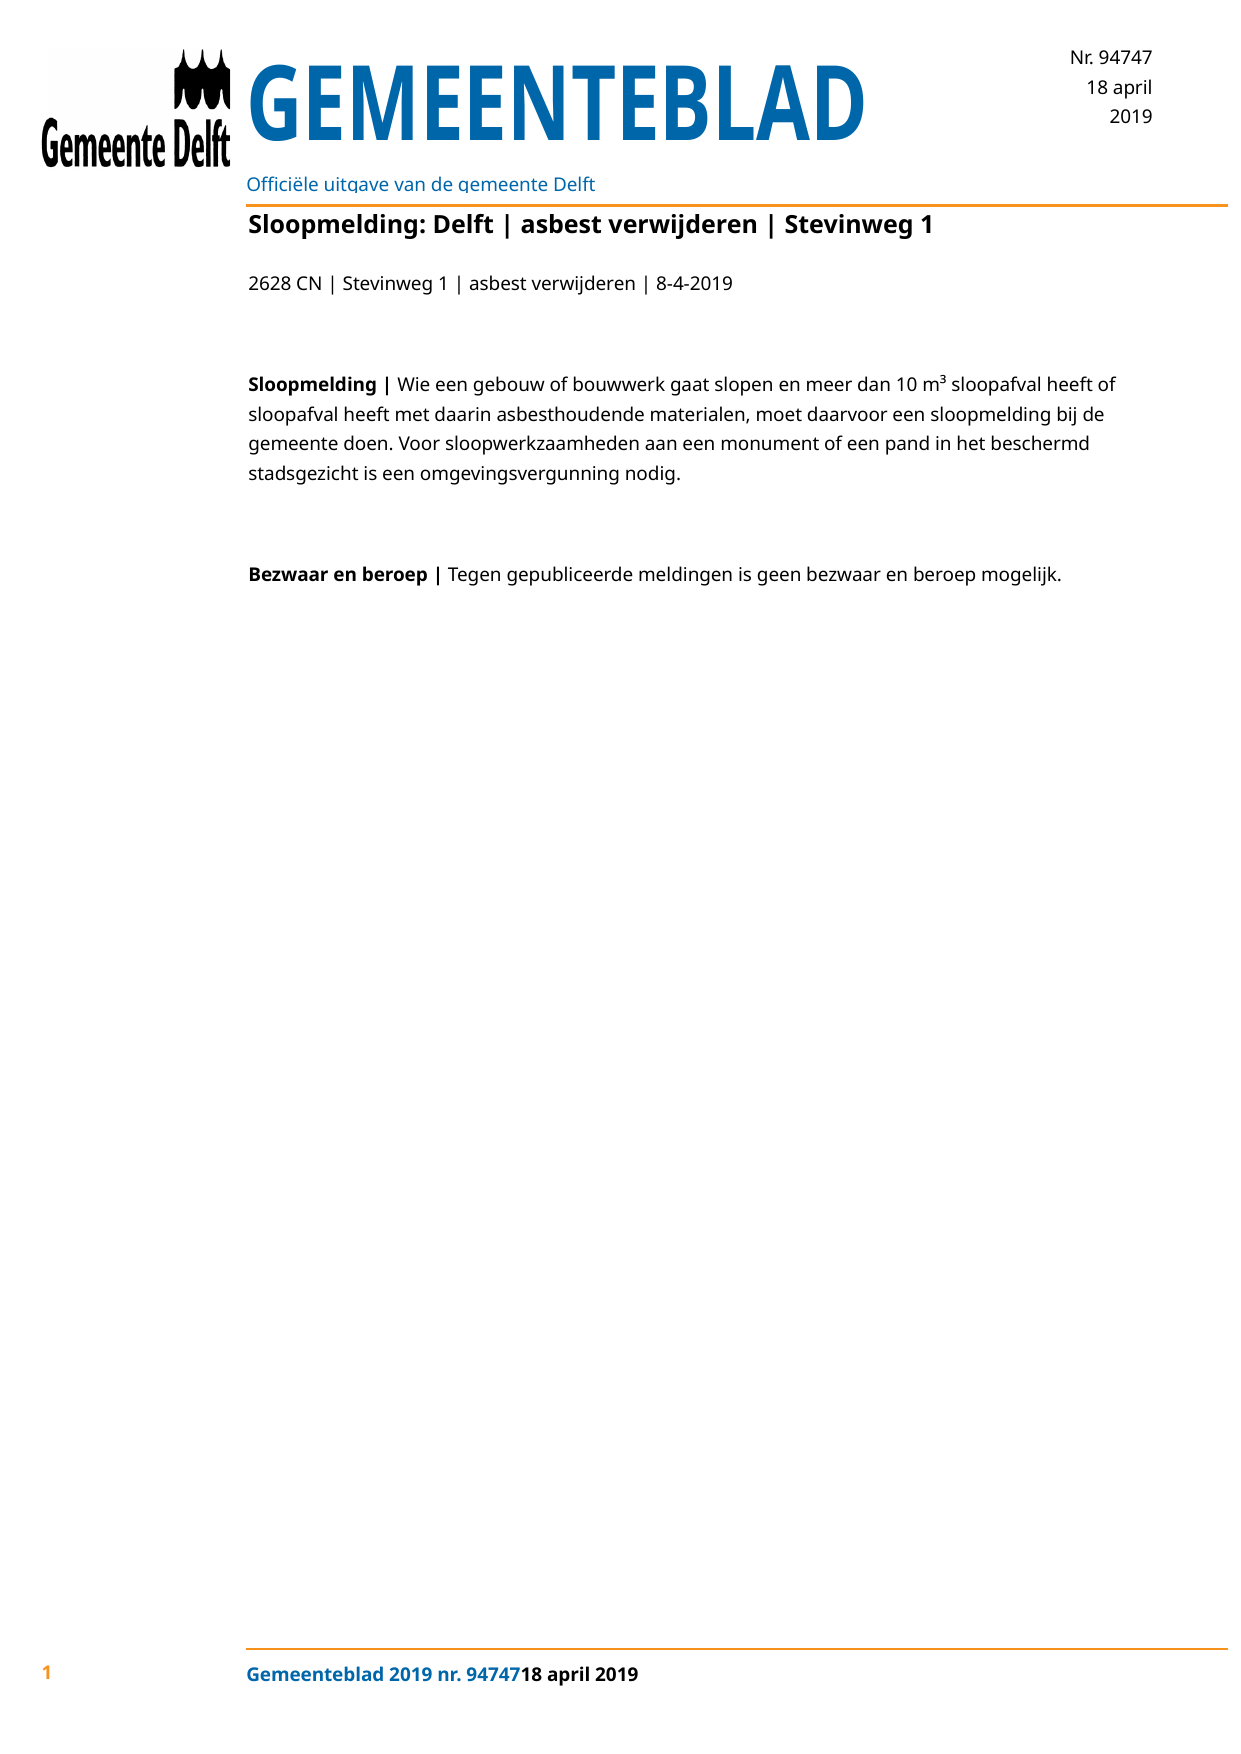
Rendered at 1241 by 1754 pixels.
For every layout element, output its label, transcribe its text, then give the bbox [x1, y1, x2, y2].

picture [41, 47, 231, 172]
text Bezwaar en beroep | Tegen gepubliceerde meldingen is geen bezwaar en beroep mogelijk. [248, 561, 1152, 586]
text Sloopmelding | Wie een gebouw of bouwwerk gaat slopen en meer dan 10 m³ sloopafval heeft of sloopafval heeft met daarin asbesthoudende materialen, moet daarvoor een sloopmelding bij de gemeente doen. Voor sloopwerkzaamheden aan een monument of een pand in het beschermd stadsgezicht is een omgevingsvergunning nodig. [248, 371, 1152, 486]
text 2628 CN | Stevinweg 1 | asbest verwijderen | 8-4-2019 [248, 270, 1152, 296]
text Sloopmelding: Delft | asbest verwijderen | Stevinweg 1 [248, 207, 1152, 241]
